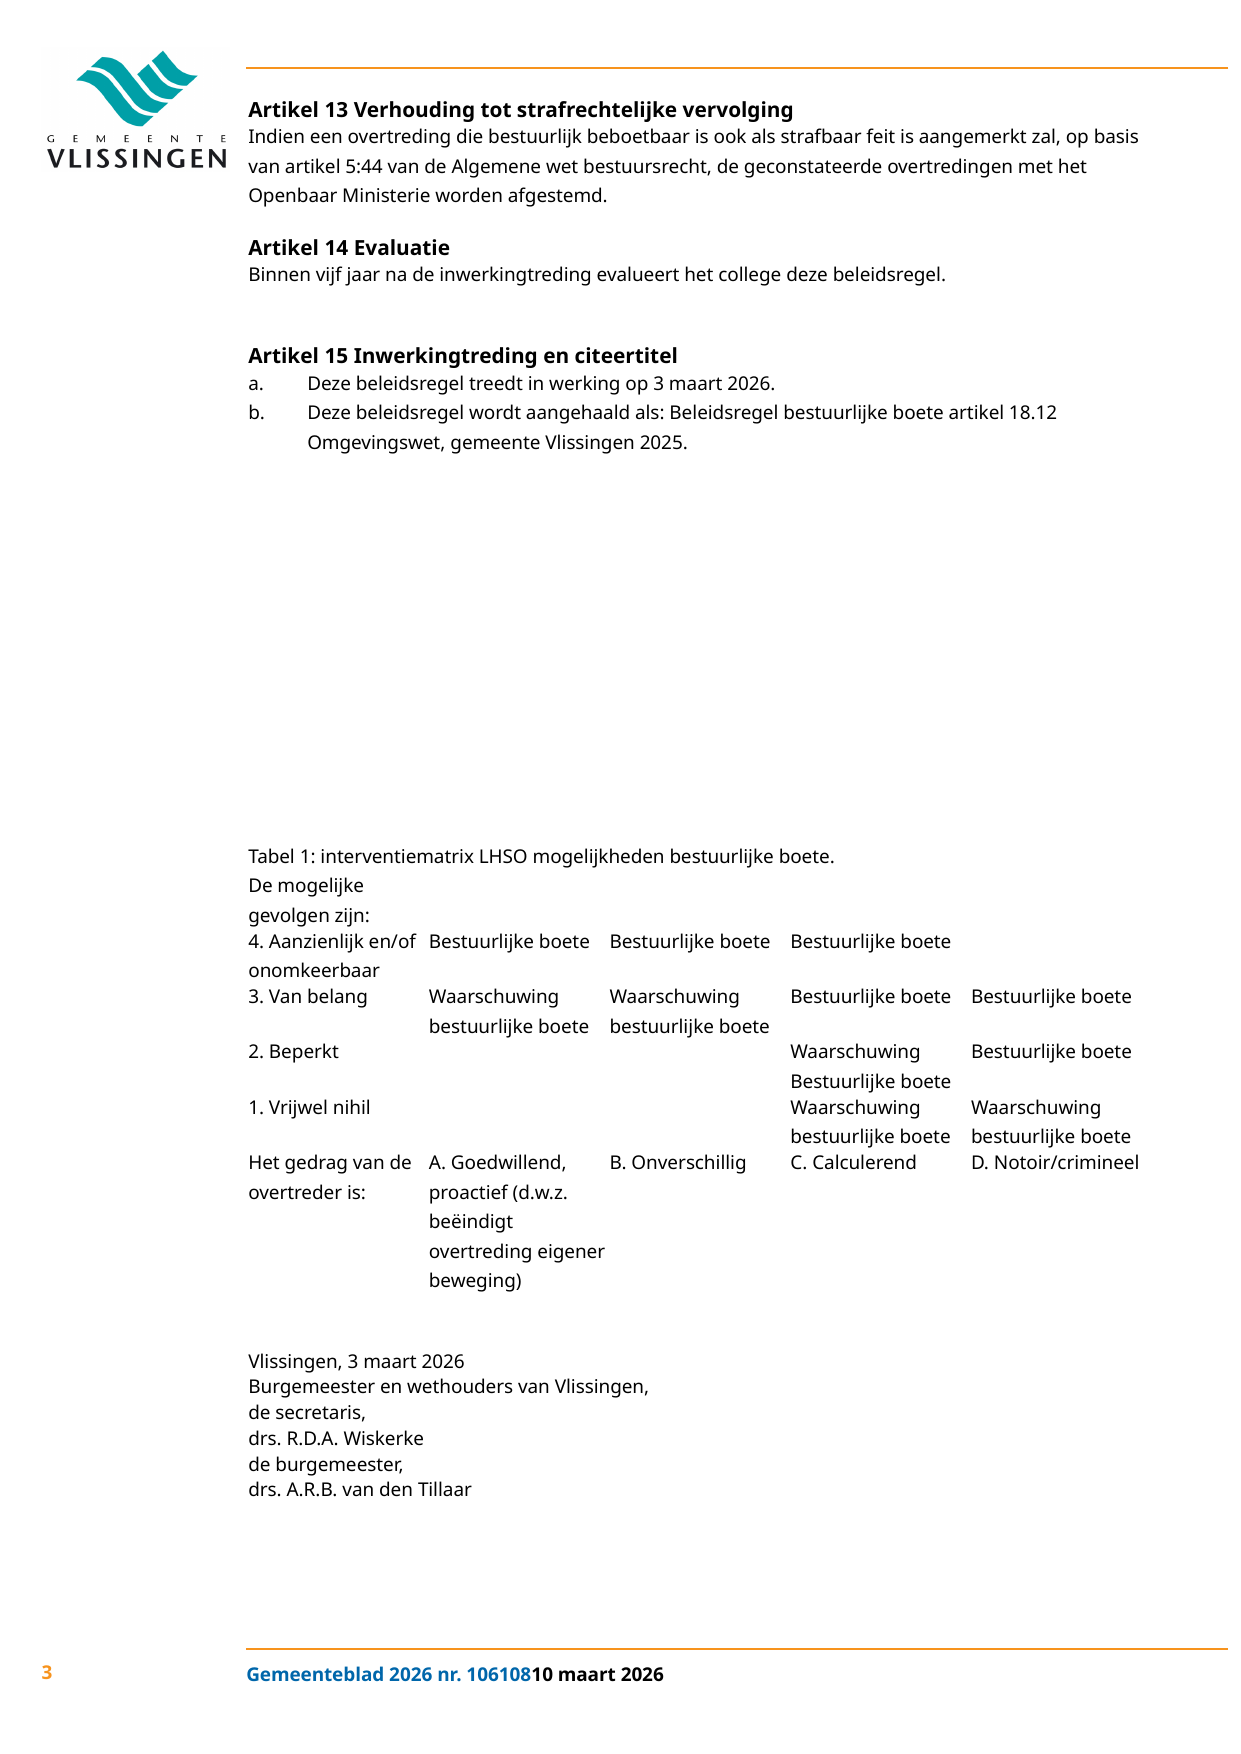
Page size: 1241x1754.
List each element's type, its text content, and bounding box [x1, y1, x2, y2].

table_cell [429, 1039, 609, 1094]
table_cell Bestuurlijke boete [971, 983, 1152, 1039]
table_cell 4. Aanzienlijk en/of onomkeerbaar [248, 928, 429, 983]
text Artikel 14 Evaluatie [248, 233, 1152, 261]
table_header [971, 873, 1152, 928]
table_cell Bestuurlijke boete [790, 928, 971, 983]
text Tabel 1: interventiematrix LHSO mogelijkheden bestuurlijke boete. [248, 843, 1152, 869]
list Deze beleidsregel treedt in werking op 3 maart 2026. [248, 370, 1152, 395]
table_cell 1. Vrijwel nihil [248, 1094, 429, 1149]
text Indien een overtreding die bestuurlijk beboetbaar is ook als strafbaar feit is aangemerkt zal, op basis van artikel 5:44 van de Algemene wet bestuursrecht, de geconstateerde overtredingen met het Openbaar Ministerie worden afgestemd. [248, 123, 1152, 208]
table_cell Waarschuwing bestuurlijke boete [790, 1094, 971, 1149]
text drs. R.D.A. Wiskerke [248, 1425, 1152, 1451]
table_cell Waarschuwing bestuurlijke boete [971, 1094, 1152, 1149]
table_cell Bestuurlijke boete [790, 983, 971, 1039]
table_cell Waarschuwing bestuurlijke boete [429, 983, 609, 1039]
text Artikel 15 Inwerkingtreding en citeertitel [248, 341, 1152, 370]
text Burgemeester en wethouders van Vlissingen, [248, 1374, 1152, 1399]
table_header [790, 873, 971, 928]
table_cell Bestuurlijke boete [609, 928, 790, 983]
table_header De mogelijke gevolgen zijn: [248, 873, 429, 928]
table_cell [609, 1039, 790, 1094]
table_cell Waarschuwing Bestuurlijke boete [790, 1039, 971, 1094]
table_cell Waarschuwing bestuurlijke boete [609, 983, 790, 1039]
table_cell B. Onverschillig [609, 1149, 790, 1293]
table_cell [429, 1094, 609, 1149]
table_header [429, 873, 609, 928]
table_header [609, 873, 790, 928]
table_cell [971, 928, 1152, 983]
table_cell C. Calculerend [790, 1149, 971, 1293]
list Deze beleidsregel wordt aangehaald als: Beleidsregel bestuurlijke boete artikel 18.12 Omgevingswet, gemeente Vlissingen 2025. [248, 399, 1152, 454]
text de burgemeester, [248, 1451, 1152, 1477]
table_cell Bestuurlijke boete [429, 928, 609, 983]
text de secretaris, [248, 1399, 1152, 1425]
table_cell [609, 1094, 790, 1149]
text Artikel 13 Verhouding tot strafrechtelijke vervolging [248, 95, 1152, 123]
picture [41, 47, 231, 172]
table_cell A. Goedwillend, proactief (d.w.z. beëindigt overtreding eigener beweging) [429, 1149, 609, 1293]
table_cell 3. Van belang [248, 983, 429, 1039]
text drs. A.R.B. van den Tillaar [248, 1477, 1152, 1502]
table_cell Het gedrag van de overtreder is: [248, 1149, 429, 1293]
text Binnen vijf jaar na de inwerkingtreding evalueert het college deze beleidsregel. [248, 261, 1152, 287]
table_cell Bestuurlijke boete [971, 1039, 1152, 1094]
table_cell 2. Beperkt [248, 1039, 429, 1094]
table_cell D. Notoir/crimineel [971, 1149, 1152, 1293]
text Vlissingen, 3 maart 2026 [248, 1348, 1152, 1374]
